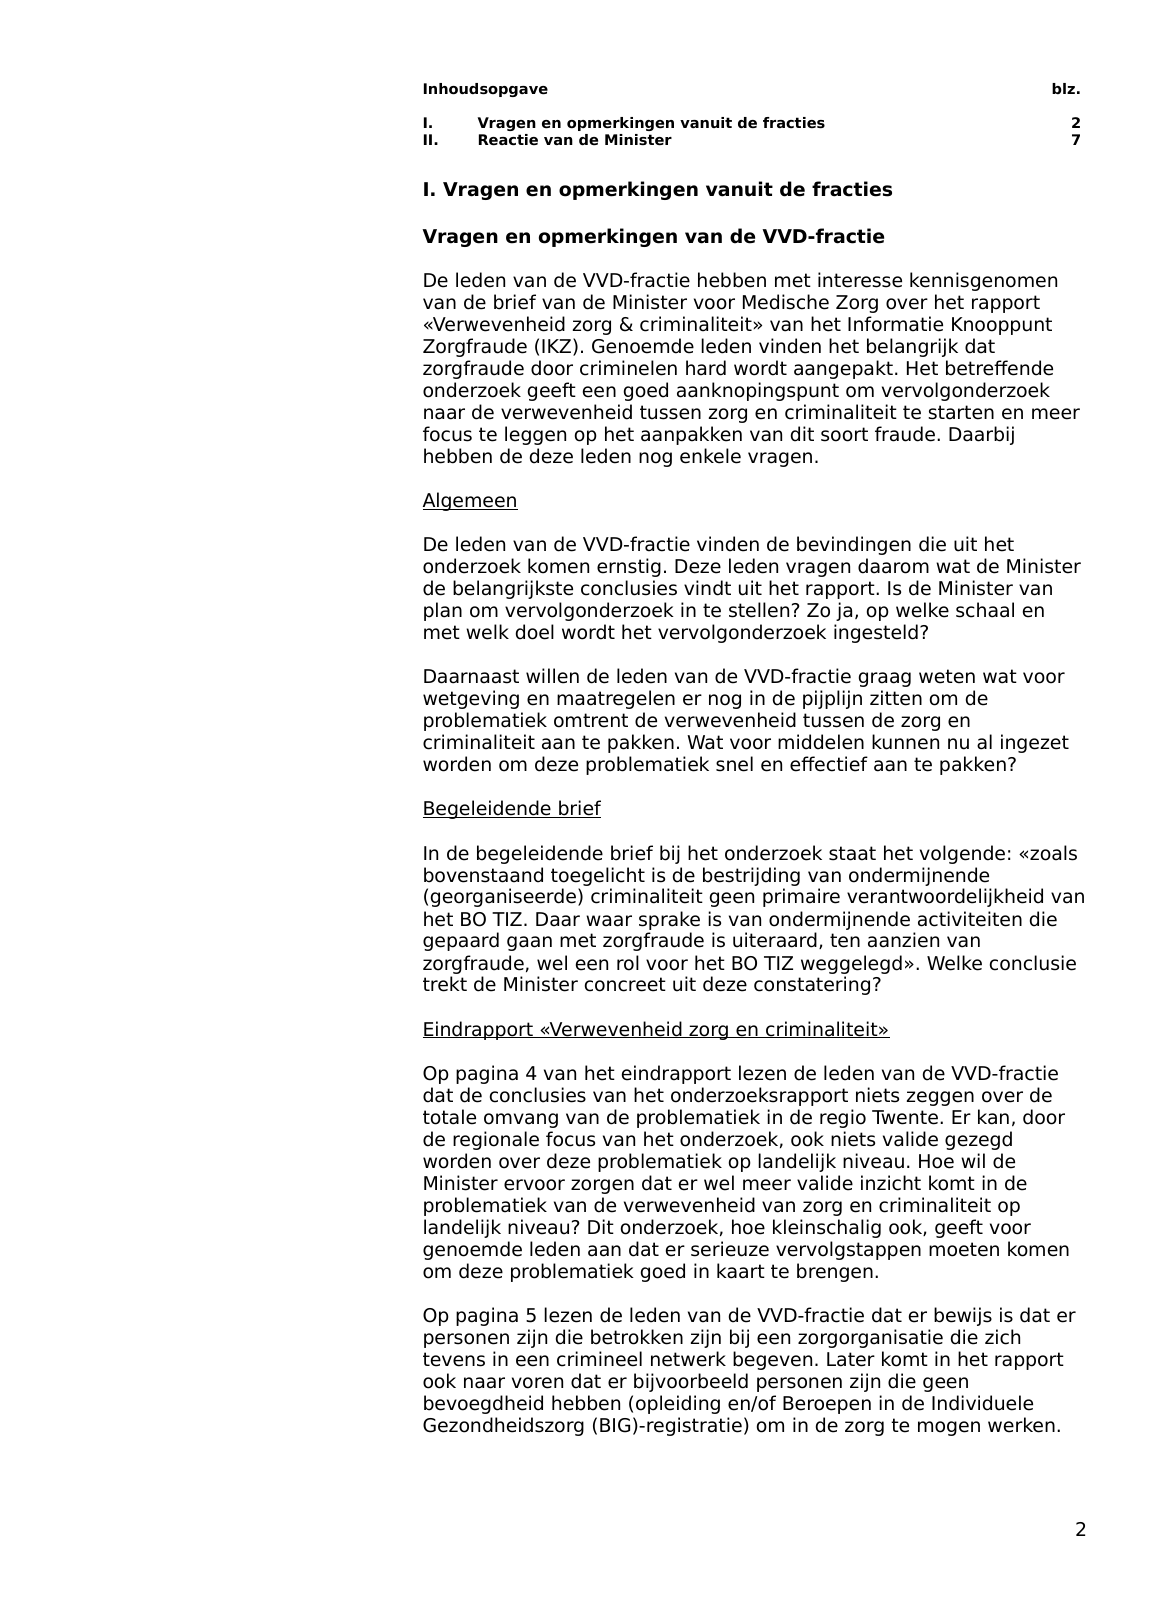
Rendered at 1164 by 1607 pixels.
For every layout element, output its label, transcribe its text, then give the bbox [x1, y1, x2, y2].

table_cell 7 [1013, 132, 1087, 149]
text Op pagina 4 van het eindrapport lezen de leden van de VVD-fractie dat de conclusies van het onderzoeksrapport niets zeggen over de totale omvang van de problematiek in de regio Twente. Er kan, door de regionale focus van het onderzoek, ook niets valide gezegd worden over deze problematiek op landelijk niveau. Hoe wil de Minister ervoor zorgen dat er wel meer valide inzicht komt in de problematiek van de verwevenheid van zorg en criminaliteit op landelijk niveau? Dit onderzoek, hoe kleinschalig ook, geeft voor genoemde leden aan dat er serieuze vervolgstappen moeten komen om deze problematiek goed in kaart te brengen. [422, 1063, 1087, 1282]
table_header blz. [1013, 81, 1087, 98]
table_cell Vragen en opmerkingen vanuit de fracties [471, 115, 1013, 132]
table_header Inhoudsopgave [422, 81, 1013, 98]
text De leden van de VVD-fractie hebben met interesse kennisgenomen van de brief van de Minister voor Medische Zorg over het rapport «Verwevenheid zorg & criminaliteit» van het Informatie Knooppunt Zorgfraude (IKZ). Genoemde leden vinden het belangrijk dat zorgfraude door criminelen hard wordt aangepakt. Het betreffende onderzoek geeft een goed aanknopingspunt om vervolgonderzoek naar de verwevenheid tussen zorg en criminaliteit te starten en meer focus te leggen op het aanpakken van dit soort fraude. Daarbij hebben de deze leden nog enkele vragen. [422, 270, 1087, 468]
text De leden van de VVD-fractie vinden de bevindingen die uit het onderzoek komen ernstig. Deze leden vragen daarom wat de Minister de belangrijkste conclusies vindt uit het rapport. Is de Minister van plan om vervolgonderzoek in te stellen? Zo ja, op welke schaal en met welk doel wordt het vervolgonderzoek ingesteld? [422, 534, 1087, 644]
subtitle Algemeen [422, 490, 1087, 512]
subtitle Eindrapport «Verwevenheid zorg en criminaliteit» [422, 1018, 1087, 1041]
subtitle I. Vragen en opmerkingen vanuit de fracties [422, 179, 1087, 201]
table_cell I. [422, 115, 471, 132]
table_cell [422, 98, 471, 115]
subtitle Vragen en opmerkingen van de VVD-fractie [422, 226, 1087, 248]
table_cell 2 [1013, 115, 1087, 132]
table_cell Reactie van de Minister [471, 132, 1013, 149]
subtitle Begeleidende brief [422, 798, 1087, 820]
table_cell II. [422, 132, 471, 149]
text Daarnaast willen de leden van de VVD-fractie graag weten wat voor wetgeving en maatregelen er nog in de pijplijn zitten om de problematiek omtrent de verwevenheid tussen de zorg en criminaliteit aan te pakken. Wat voor middelen kunnen nu al ingezet worden om deze problematiek snel en effectief aan te pakken? [422, 666, 1087, 776]
table_cell [1013, 98, 1087, 115]
text In de begeleidende brief bij het onderzoek staat het volgende: «zoals bovenstaand toegelicht is de bestrijding van ondermijnende (georganiseerde) criminaliteit geen primaire verantwoordelijkheid van het BO TIZ. Daar waar sprake is van ondermijnende activiteiten die gepaard gaan met zorgfraude is uiteraard, ten aanzien van zorgfraude, wel een rol voor het BO TIZ weggelegd». Welke conclusie trekt de Minister concreet uit deze constatering? [422, 842, 1087, 996]
text Op pagina 5 lezen de leden van de VVD-fractie dat er bewijs is dat er personen zijn die betrokken zijn bij een zorgorganisatie die zich tevens in een crimineel netwerk begeven. Later komt in het rapport ook naar voren dat er bijvoorbeeld personen zijn die geen bevoegdheid hebben (opleiding en/of Beroepen in de Individuele Gezondheidszorg (BIG)-registratie) om in de zorg te mogen werken. [422, 1305, 1087, 1437]
table_cell [471, 98, 1013, 115]
